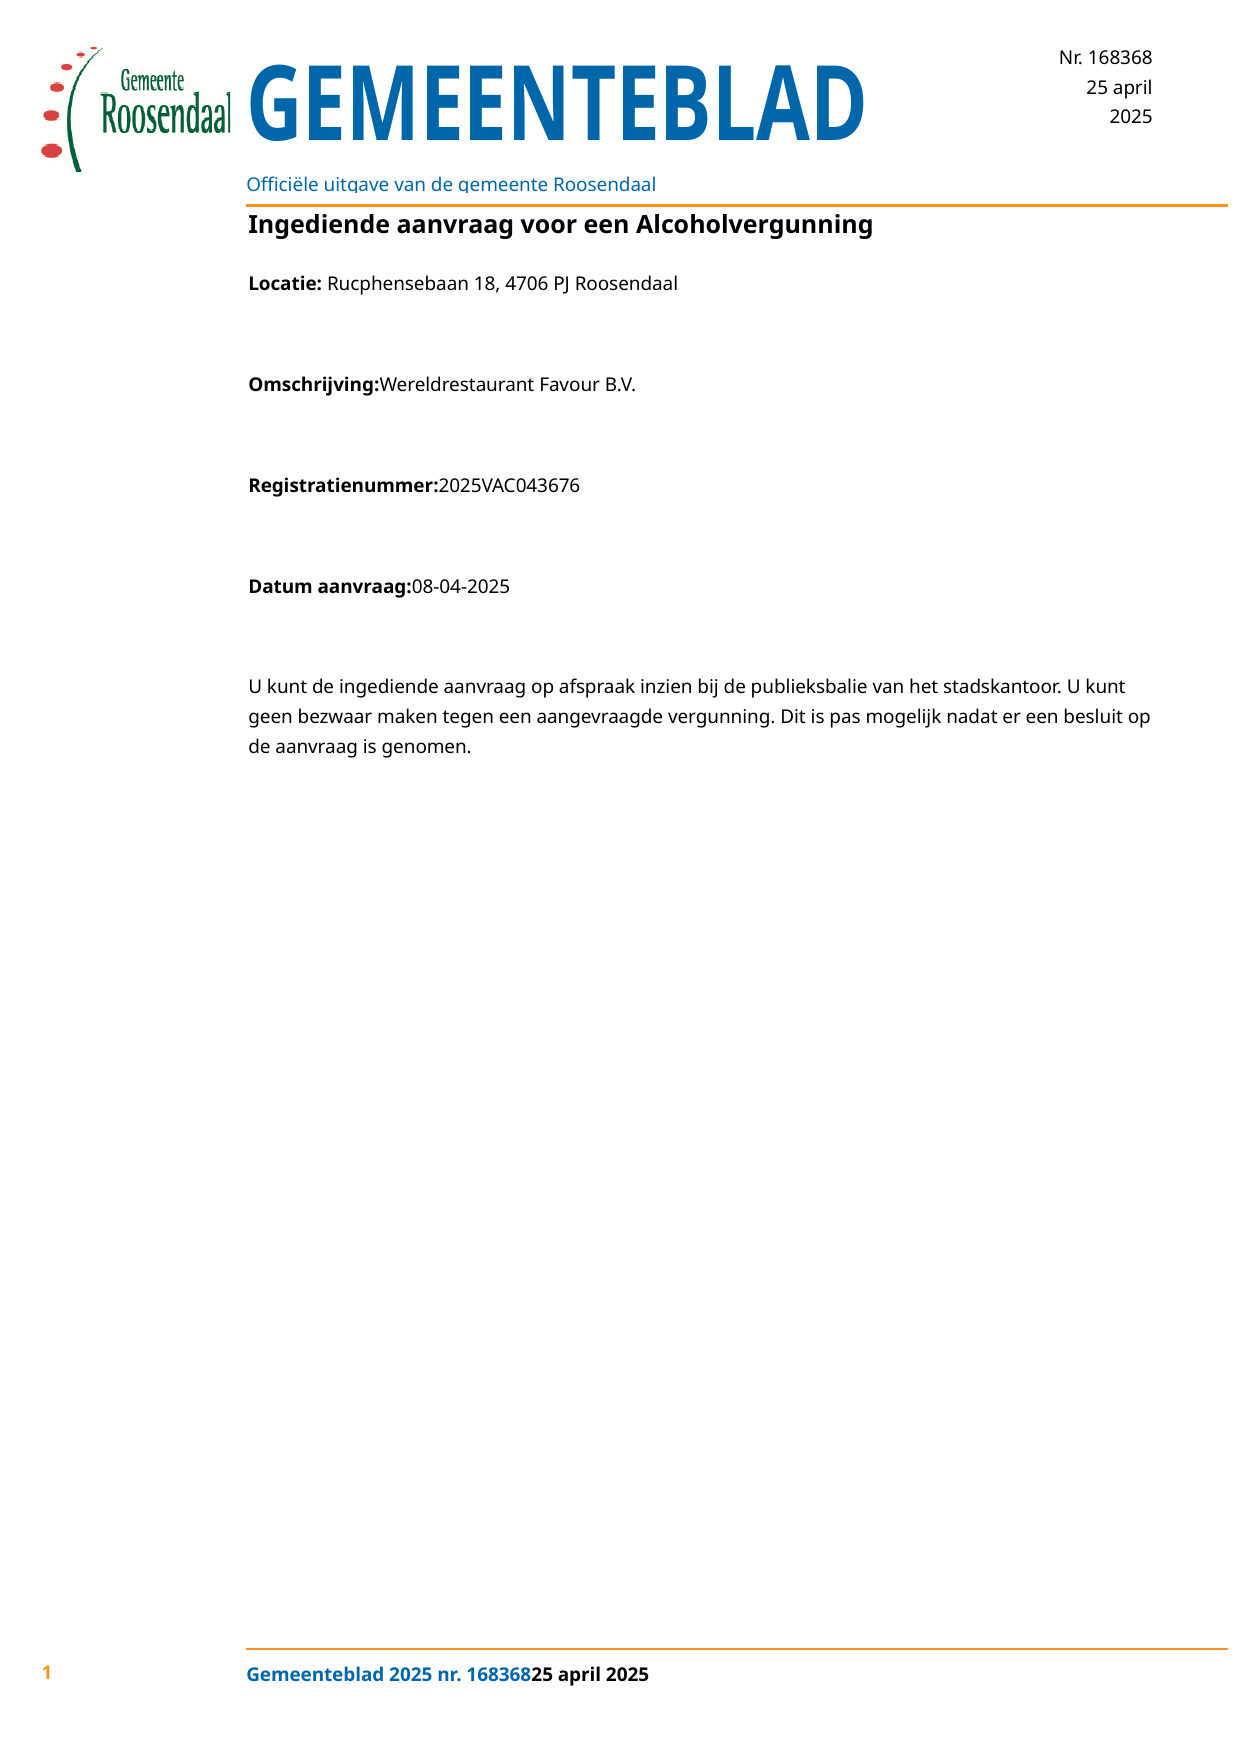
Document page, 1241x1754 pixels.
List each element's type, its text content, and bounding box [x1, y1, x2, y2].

text U kunt de ingediende aanvraag op afspraak inzien bij de publieksbalie van het stadskantoor. U kunt geen bezwaar maken tegen een aangevraagde vergunning. Dit is pas mogelijk nadat er een besluit op de aanvraag is genomen. [248, 674, 1152, 758]
text Datum aanvraag:08-04-2025 [248, 573, 1152, 598]
picture [41, 47, 231, 172]
text Omschrijving:Wereldrestaurant Favour B.V. [248, 371, 1152, 397]
text Registratienummer:2025VAC043676 [248, 472, 1152, 498]
text Locatie: Rucphensebaan 18, 4706 PJ Roosendaal [248, 270, 1152, 296]
text Ingediende aanvraag voor een Alcoholvergunning [248, 207, 1152, 241]
